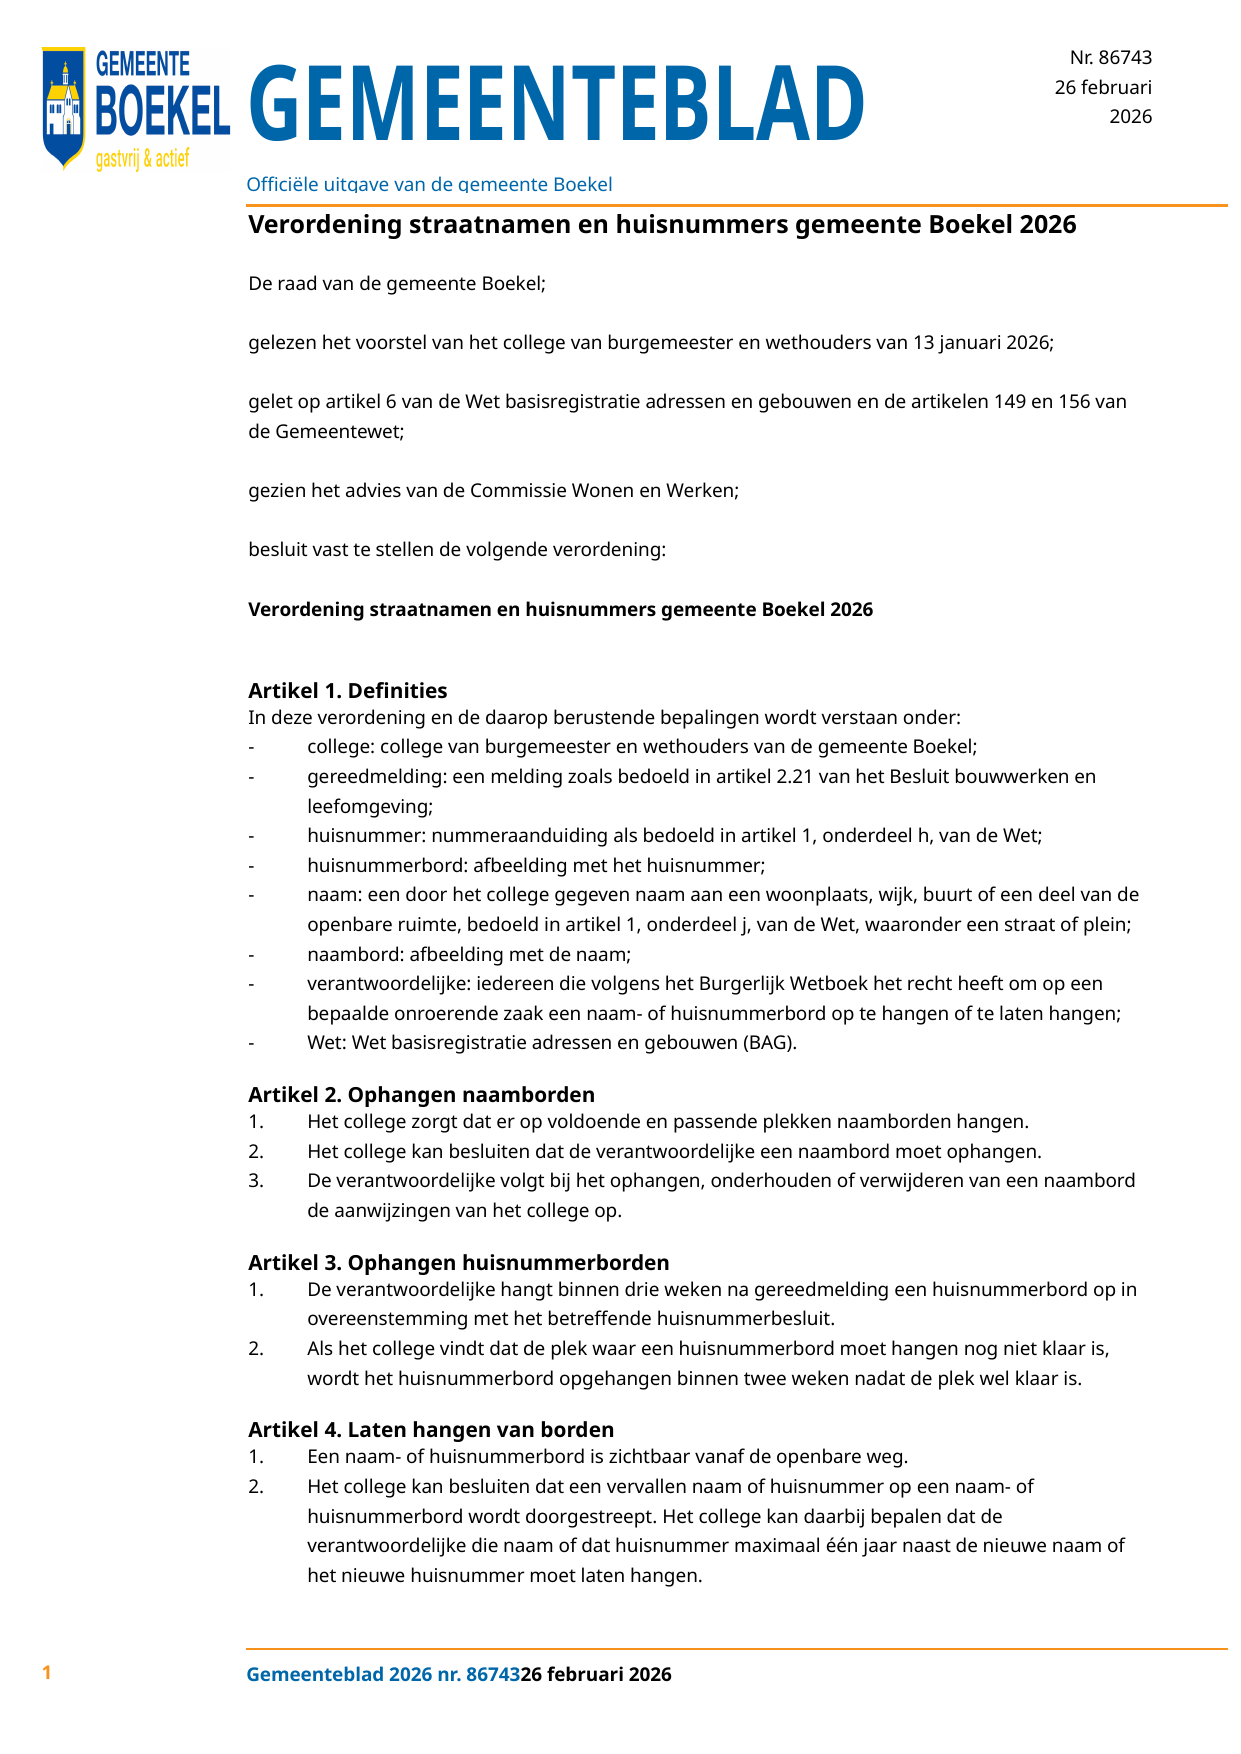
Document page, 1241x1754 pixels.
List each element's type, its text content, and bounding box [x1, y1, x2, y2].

list De verantwoordelijke volgt bij het ophangen, onderhouden of verwijderen van een naambord de aanwijzingen van het college op. [248, 1168, 1152, 1223]
text Artikel 1. Definities [248, 676, 1152, 704]
list Wet: Wet basisregistratie adressen en gebouwen (BAG). [248, 1029, 1152, 1055]
picture [41, 47, 231, 172]
list Een naam- of huisnummerbord is zichtbaar vanaf de openbare weg. [248, 1444, 1152, 1469]
text Verordening straatnamen en huisnummers gemeente Boekel 2026 [248, 207, 1152, 241]
list huisnummer: nummeraanduiding als bedoeld in artikel 1, onderdeel h, van de Wet; [248, 822, 1152, 848]
list naambord: afbeelding met de naam; [248, 941, 1152, 967]
list verantwoordelijke: iedereen die volgens het Burgerlijk Wetboek het recht heeft om op een bepaalde onroerende zaak een naam- of huisnummerbord op te hangen of te laten hangen; [248, 970, 1152, 1026]
list huisnummerbord: afbeelding met het huisnummer; [248, 852, 1152, 878]
list Het college kan besluiten dat een vervallen naam of huisnummer op een naam- of huisnummerbord wordt doorgestreept. Het college kan daarbij bepalen dat de verantwoordelijke die naam of dat huisnummer maximaal één jaar naast de nieuwe naam of het nieuwe huisnummer moet laten hangen. [248, 1473, 1152, 1588]
text besluit vast te stellen de volgende verordening: [248, 537, 1152, 562]
list gereedmelding: een melding zoals bedoeld in artikel 2.21 van het Besluit bouwwerken en leefomgeving; [248, 763, 1152, 819]
text Artikel 2. Ophangen naamborden [248, 1080, 1152, 1108]
text gelezen het voorstel van het college van burgemeester en wethouders van 13 januari 2026; [248, 329, 1152, 355]
list Het college kan besluiten dat de verantwoordelijke een naambord moet ophangen. [248, 1138, 1152, 1164]
text In deze verordening en de daarop berustende bepalingen wordt verstaan onder: [248, 704, 1152, 730]
list college: college van burgemeester en wethouders van de gemeente Boekel; [248, 734, 1152, 759]
list Het college zorgt dat er op voldoende en passende plekken naamborden hangen. [248, 1108, 1152, 1134]
text Artikel 4. Laten hangen van borden [248, 1415, 1152, 1444]
text gelet op artikel 6 van de Wet basisregistratie adressen en gebouwen en de artikelen 149 en 156 van de Gemeentewet; [248, 389, 1152, 444]
text Verordening straatnamen en huisnummers gemeente Boekel 2026 [248, 596, 1152, 621]
text Artikel 3. Ophangen huisnummerborden [248, 1248, 1152, 1276]
text gezien het advies van de Commissie Wonen en Werken; [248, 477, 1152, 503]
text De raad van de gemeente Boekel; [248, 270, 1152, 296]
list De verantwoordelijke hangt binnen drie weken na gereedmelding een huisnummerbord op in overeenstemming met het betreffende huisnummerbesluit. [248, 1276, 1152, 1331]
list naam: een door het college gegeven naam aan een woonplaats, wijk, buurt of een deel van de openbare ruimte, bedoeld in artikel 1, onderdeel j, van de Wet, waaronder een straat of plein; [248, 882, 1152, 937]
list Als het college vindt dat de plek waar een huisnummerbord moet hangen nog niet klaar is, wordt het huisnummerbord opgehangen binnen twee weken nadat de plek wel klaar is. [248, 1335, 1152, 1391]
